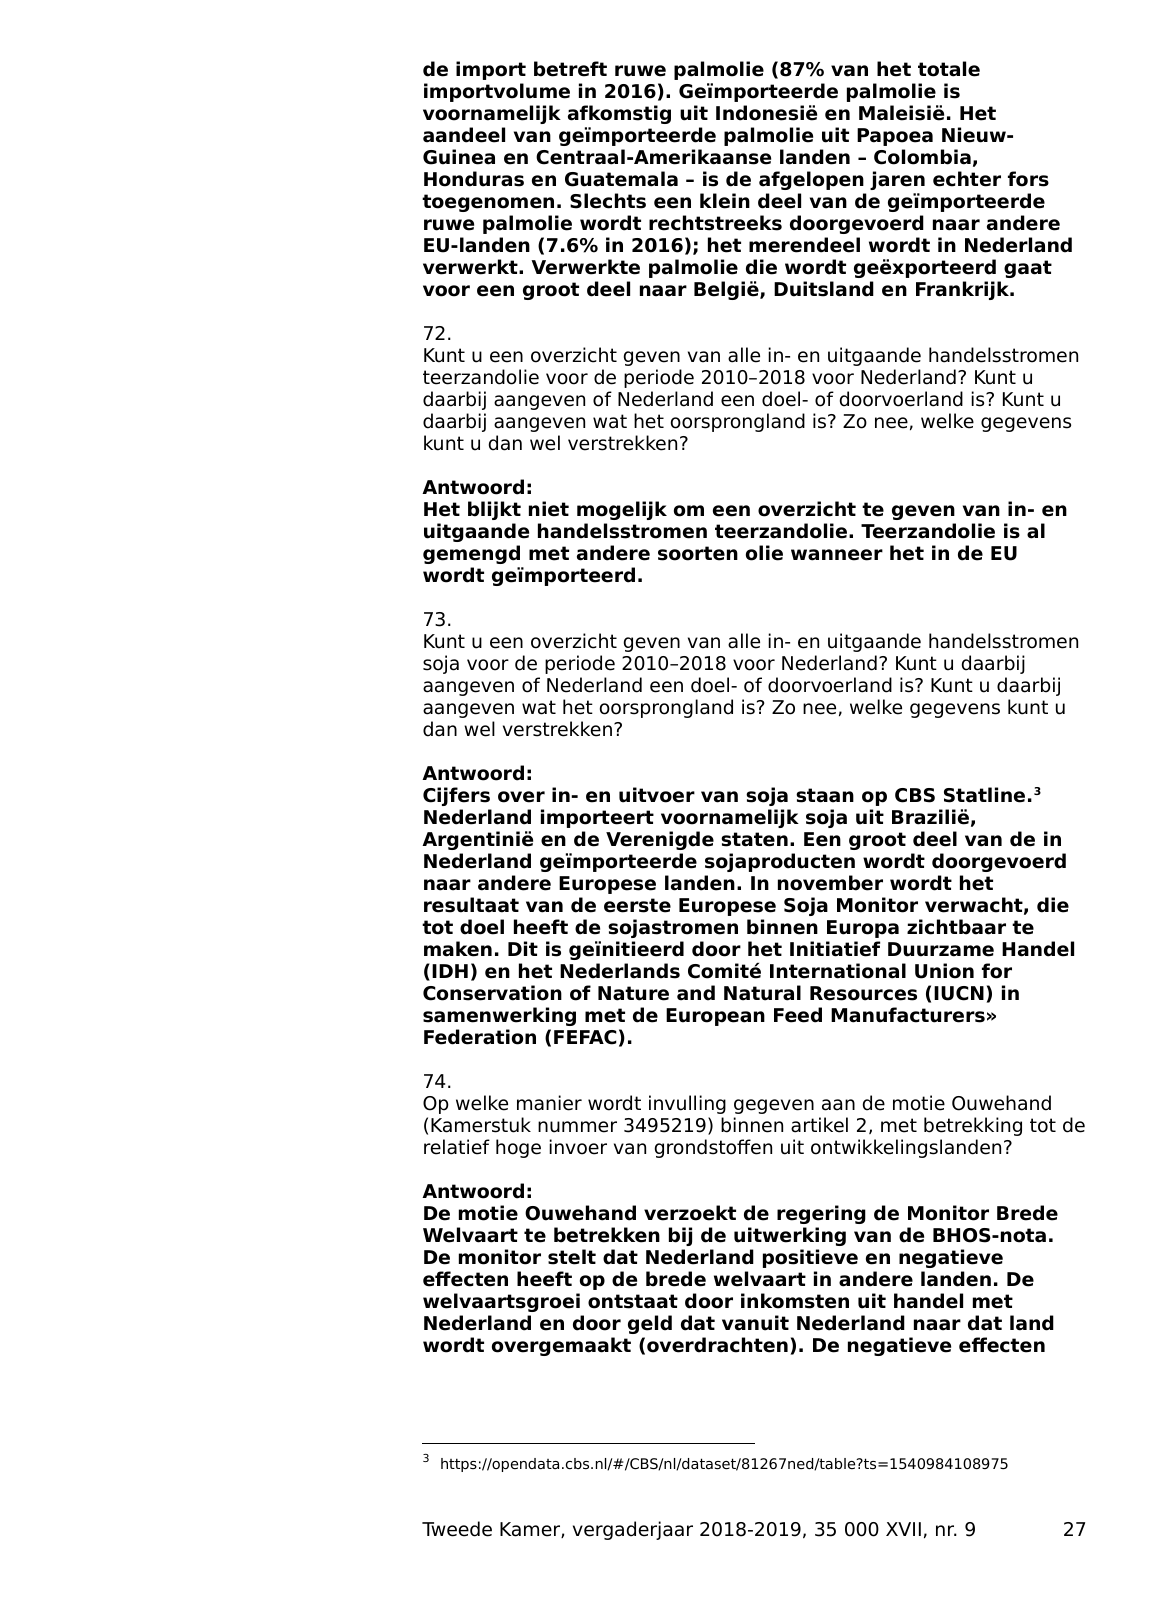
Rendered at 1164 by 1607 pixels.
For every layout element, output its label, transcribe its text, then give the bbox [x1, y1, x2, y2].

text 73. [422, 609, 1087, 631]
text 74. [422, 1071, 1087, 1093]
text 72. [422, 323, 1087, 345]
text Cijfers over in- en uitvoer van soja staan op CBS Statline. Nederland importeert voornamelijk soja uit Brazilië, Argentinië en de Verenigde staten. Een groot deel van de in Nederland geïmporteerde sojaproducten wordt doorgevoerd naar andere Europese landen. In november wordt het resultaat van de eerste Europese Soja Monitor verwacht, die tot doel heeft de sojastromen binnen Europa zichtbaar te maken. Dit is geïnitieerd door het Initiatief Duurzame Handel (IDH) en het Nederlands Comité International Union for Conservation of Nature and Natural Resources (IUCN) in samenwerking met de European Feed Manufacturers» Federation (FEFAC). [422, 785, 1087, 1049]
text Kunt u een overzicht geven van alle in- en uitgaande handelsstromen soja voor de periode 2010–2018 voor Nederland? Kunt u daarbij aangeven of Nederland een doel- of doorvoerland is? Kunt u daarbij aangeven wat het oorsprongland is? Zo nee, welke gegevens kunt u dan wel verstrekken? [422, 631, 1087, 741]
text https://opendata.cbs.nl/#/CBS/nl/dataset/81267ned/table?ts=1540984108975 [422, 1452, 1087, 1474]
text Antwoord: [422, 1181, 1087, 1203]
text Antwoord: [422, 763, 1087, 785]
text Op welke manier wordt invulling gegeven aan de motie Ouwehand (Kamerstuk nummer 3495219) binnen artikel 2, met betrekking tot de relatief hoge invoer van grondstoffen uit ontwikkelingslanden? [422, 1093, 1087, 1159]
text Het blijkt niet mogelijk om een overzicht te geven van in- en uitgaande handelsstromen teerzandolie. Teerzandolie is al gemengd met andere soorten olie wanneer het in de EU wordt geïmporteerd. [422, 499, 1087, 587]
text De motie Ouwehand verzoekt de regering de Monitor Brede Welvaart te betrekken bij de uitwerking van de BHOS-nota. De monitor stelt dat Nederland positieve en negatieve effecten heeft op de brede welvaart in andere landen. De welvaartsgroei ontstaat door inkomsten uit handel met Nederland en door geld dat vanuit Nederland naar dat land wordt overgemaakt (overdrachten). De negatieve effecten [422, 1203, 1087, 1357]
text de import betreft ruwe palmolie (87% van het totale importvolume in 2016). Geïmporteerde palmolie is voornamelijk afkomstig uit Indonesië en Maleisië. Het aandeel van geïmporteerde palmolie uit Papoea Nieuw-Guinea en Centraal-Amerikaanse landen – Colombia, Honduras en Guatemala – is de afgelopen jaren echter fors toegenomen. Slechts een klein deel van de geïmporteerde ruwe palmolie wordt rechtstreeks doorgevoerd naar andere EU-landen (7.6% in 2016); het merendeel wordt in Nederland verwerkt. Verwerkte palmolie die wordt geëxporteerd gaat voor een groot deel naar België, Duitsland en Frankrijk. [422, 59, 1087, 301]
text Antwoord: [422, 477, 1087, 499]
text Kunt u een overzicht geven van alle in- en uitgaande handelsstromen teerzandolie voor de periode 2010–2018 voor Nederland? Kunt u daarbij aangeven of Nederland een doel- of doorvoerland is? Kunt u daarbij aangeven wat het oorsprongland is? Zo nee, welke gegevens kunt u dan wel verstrekken? [422, 345, 1087, 455]
